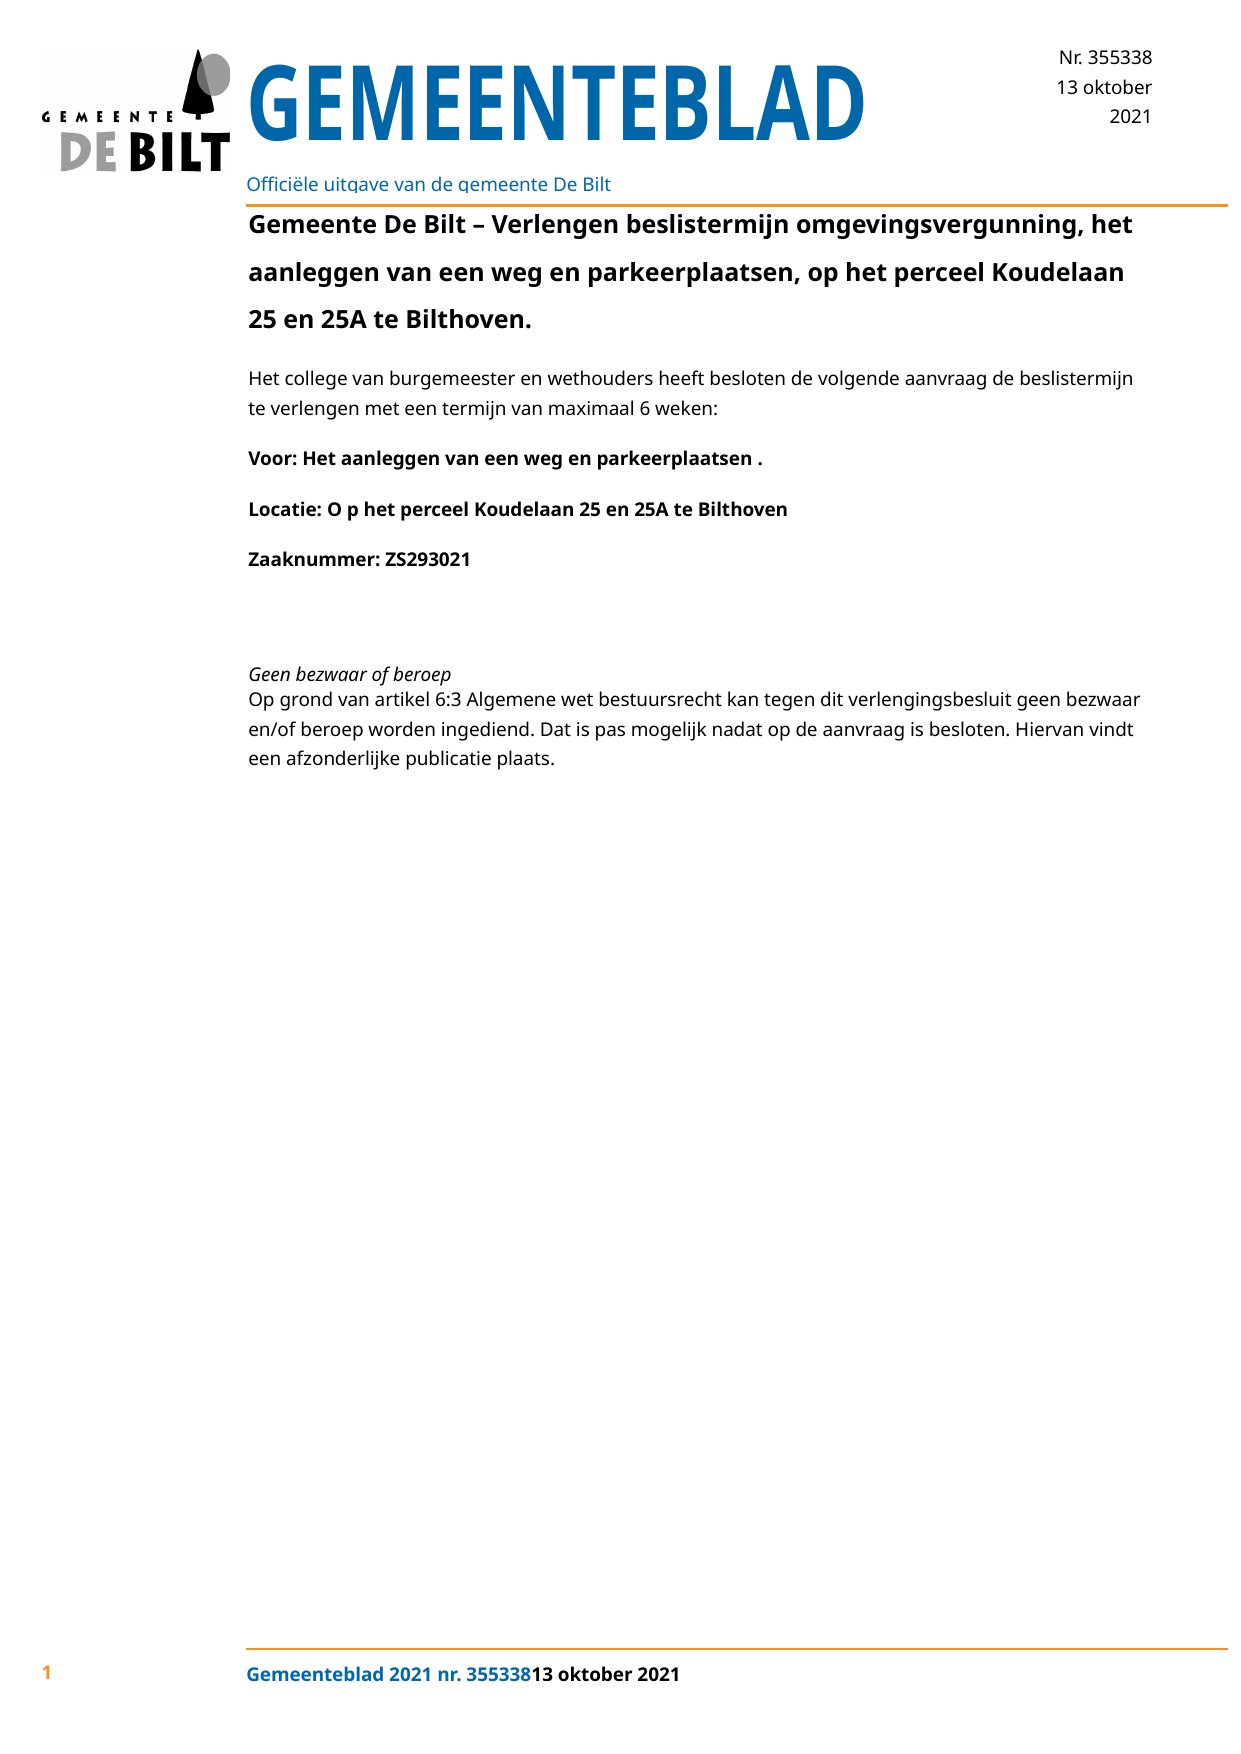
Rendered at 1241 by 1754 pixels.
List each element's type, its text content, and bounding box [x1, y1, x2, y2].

text Geen bezwaar of beroep [248, 661, 1152, 686]
text Het college van burgemeester en wethouders heeft besloten de volgende aanvraag de beslistermijn te verlengen met een termijn van maximaal 6 weken: [248, 366, 1152, 421]
text Voor: Het aanleggen van een weg en parkeerplaatsen . [248, 446, 1152, 471]
text Locatie: O p het perceel Koudelaan 25 en 25A te Bilthoven [248, 496, 1152, 522]
text Zaaknummer: ZS293021 [248, 546, 1152, 572]
picture [41, 47, 231, 172]
text Op grond van artikel 6:3 Algemene wet bestuursrecht kan tegen dit verlengingsbesluit geen bezwaar en/of beroep worden ingediend. Dat is pas mogelijk nadat op de aanvraag is besloten. Hiervan vindt een afzonderlijke publicatie plaats. [248, 686, 1152, 771]
text Gemeente De Bilt – Verlengen beslistermijn omgevingsvergunning, het aanleggen van een weg en parkeerplaatsen, op het perceel Koudelaan 25 en 25A te Bilthoven. [248, 207, 1152, 336]
